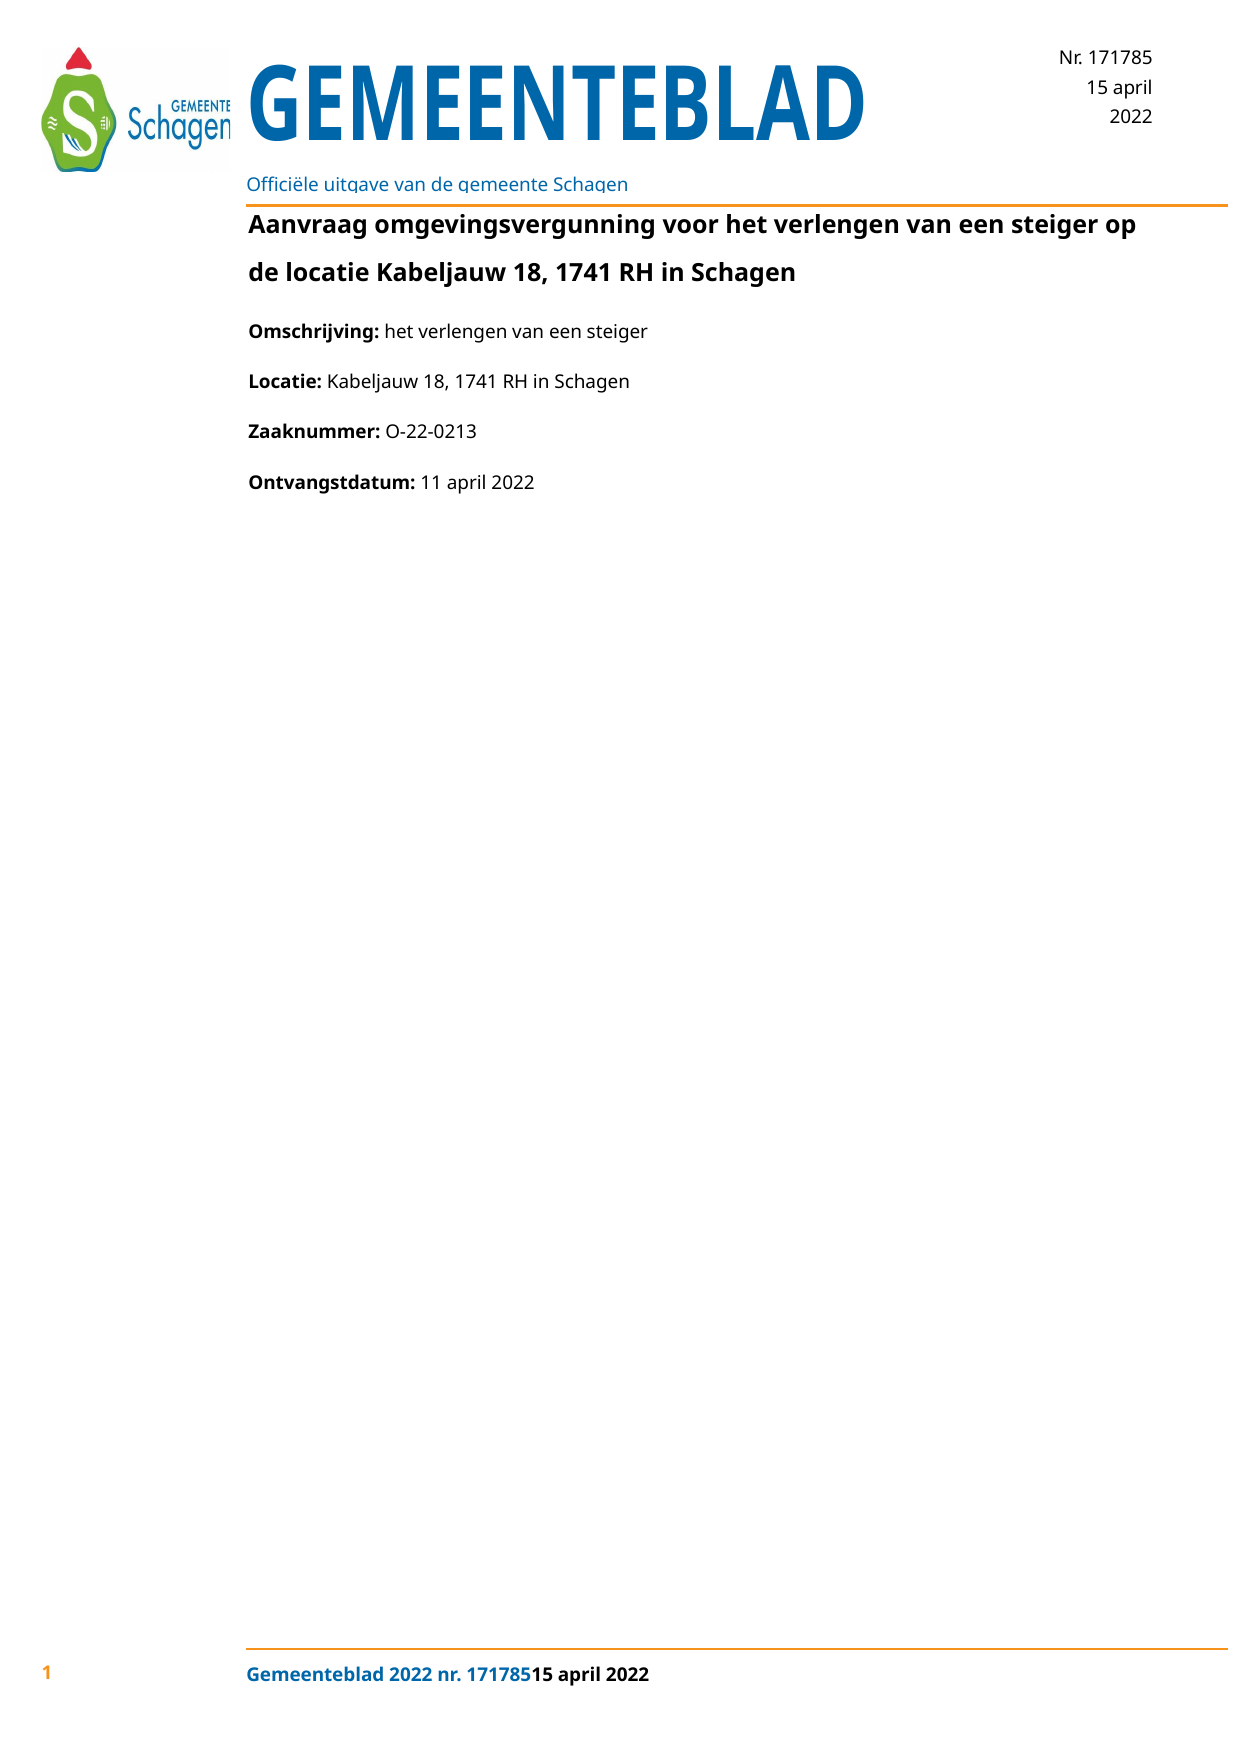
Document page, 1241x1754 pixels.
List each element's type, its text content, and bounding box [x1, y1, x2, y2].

text Aanvraag omgevingsvergunning voor het verlengen van een steiger op de locatie Kabeljauw 18, 1741 RH in Schagen [248, 207, 1152, 288]
text Ontvangstdatum: 11 april 2022 [248, 469, 1152, 495]
text Omschrijving: het verlengen van een steiger [248, 318, 1152, 344]
text Zaaknummer: O-22-0213 [248, 419, 1152, 444]
picture [41, 47, 231, 172]
text Locatie: Kabeljauw 18, 1741 RH in Schagen [248, 368, 1152, 394]
